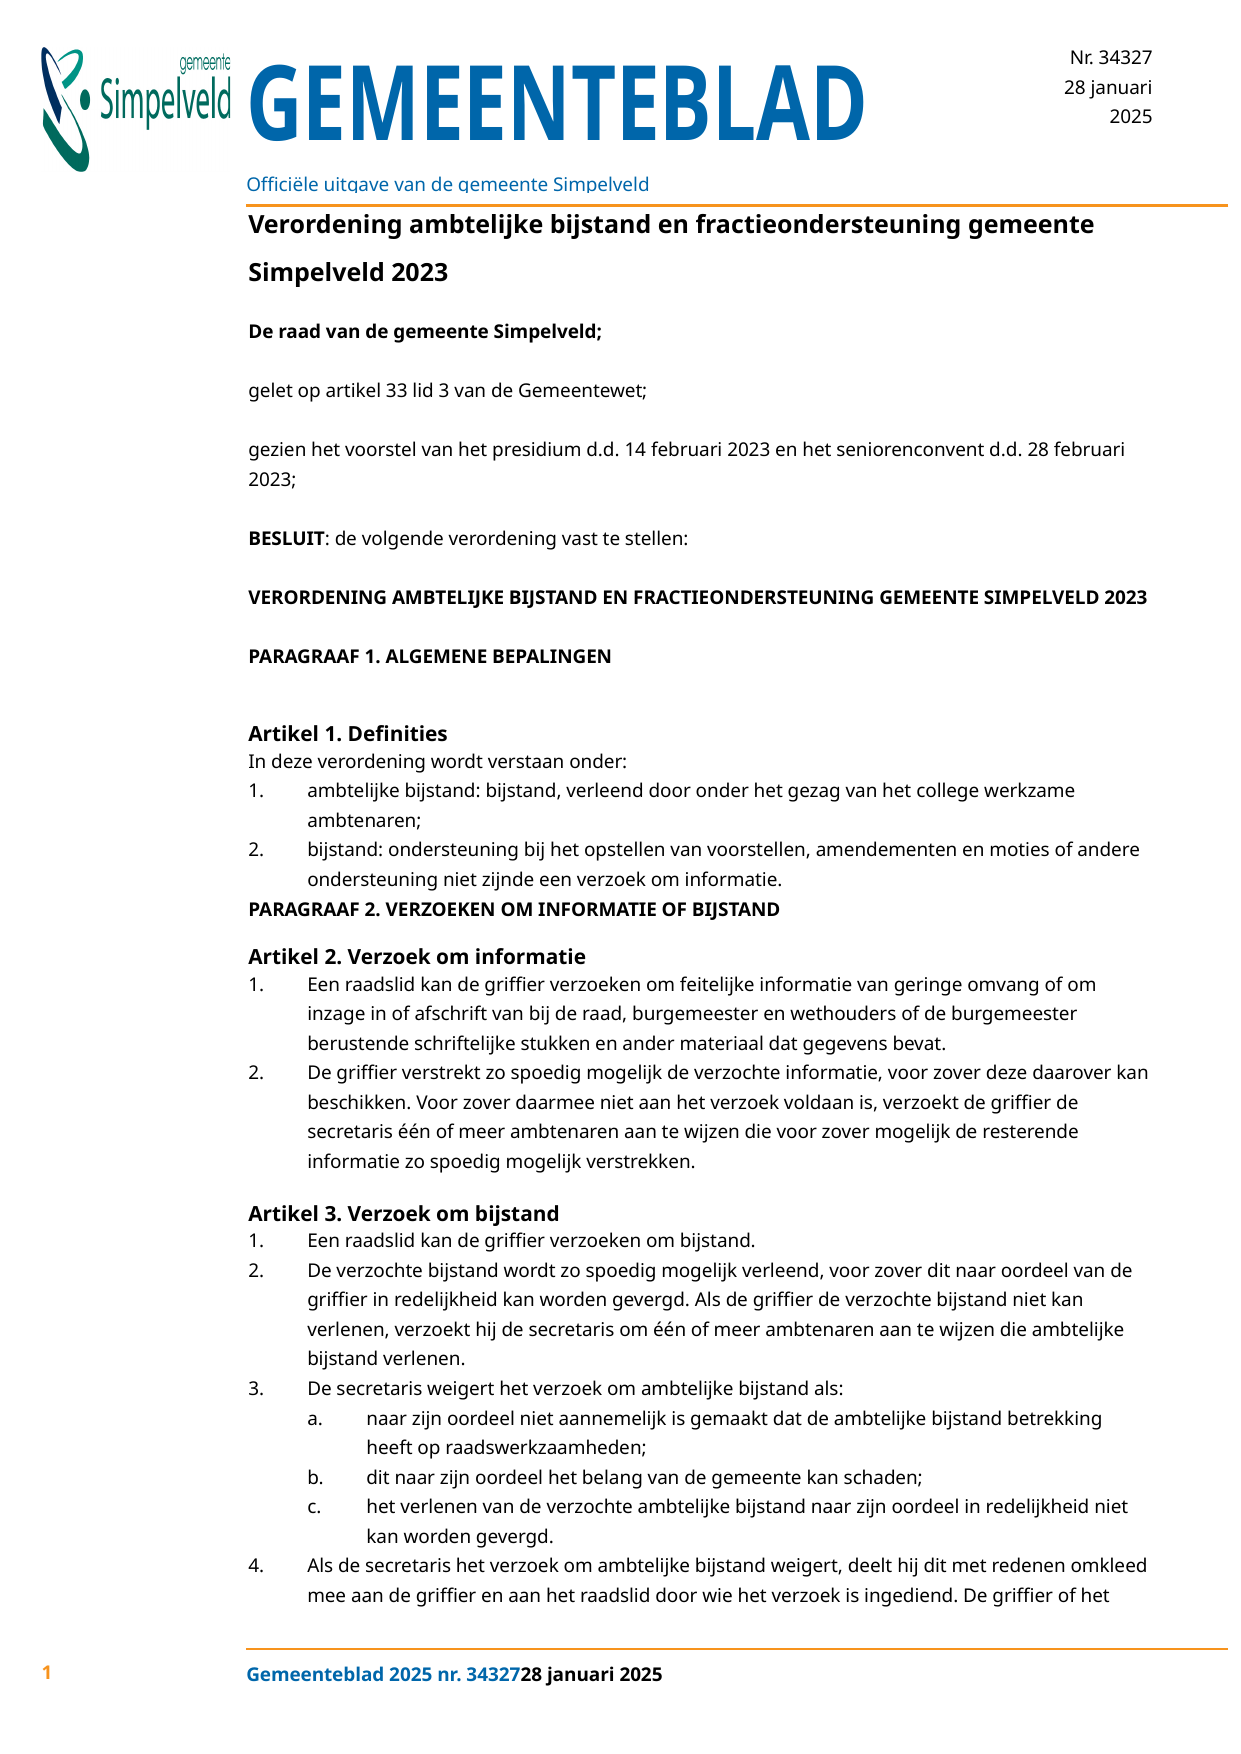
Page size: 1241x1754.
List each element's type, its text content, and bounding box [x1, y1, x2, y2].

list dit naar zijn oordeel het belang van de gemeente kan schaden; [307, 1464, 1152, 1489]
text In deze verordening wordt verstaan onder: [248, 748, 1152, 774]
text gezien het voorstel van het presidium d.d. 14 februari 2023 en het seniorenconvent d.d. 28 februari 2023; [248, 436, 1152, 492]
text PARAGRAAF 1. ALGEMENE BEPALINGEN [248, 643, 1152, 669]
list Een raadslid kan de griffier verzoeken om bijstand. [248, 1227, 1152, 1253]
list De verzochte bijstand wordt zo spoedig mogelijk verleend, voor zover dit naar oordeel van de griffier in redelijkheid kan worden gevergd. Als de griffier de verzochte bijstand niet kan verlenen, verzoekt hij de secretaris om één of meer ambtenaren aan te wijzen die ambtelijke bijstand verlenen. [248, 1257, 1152, 1371]
picture [41, 47, 231, 172]
text BESLUIT: de volgende verordening vast te stellen: [248, 525, 1152, 551]
text De raad van de gemeente Simpelveld; [248, 318, 1152, 344]
list De griffier verstrekt zo spoedig mogelijk de verzochte informatie, voor zover deze daarover kan beschikken. Voor zover daarmee niet aan het verzoek voldaan is, verzoekt de griffier de secretaris één of meer ambtenaren aan te wijzen die voor zover mogelijk de resterende informatie zo spoedig mogelijk verstrekken. [248, 1059, 1152, 1174]
list ambtelijke bijstand: bijstand, verleend door onder het gezag van het college werkzame ambtenaren; [248, 777, 1152, 833]
list De secretaris weigert het verzoek om ambtelijke bijstand als: [248, 1375, 1152, 1401]
list naar zijn oordeel niet aannemelijk is gemaakt dat de ambtelijke bijstand betrekking heeft op raadswerkzaamheden; [307, 1405, 1152, 1460]
text PARAGRAAF 2. VERZOEKEN OM INFORMATIE OF BIJSTAND [248, 896, 1152, 922]
text Artikel 2. Verzoek om informatie [248, 942, 1152, 971]
text Artikel 3. Verzoek om bijstand [248, 1199, 1152, 1227]
list Als de secretaris het verzoek om ambtelijke bijstand weigert, deelt hij dit met redenen omkleed mee aan de griffier en aan het raadslid door wie het verzoek is ingediend. De griffier of het [248, 1553, 1152, 1608]
list Een raadslid kan de griffier verzoeken om feitelijke informatie van geringe omvang of om inzage in of afschrift van bij de raad, burgemeester en wethouders of de burgemeester berustende schriftelijke stukken en ander materiaal dat gegevens bevat. [248, 971, 1152, 1056]
list het verlenen van de verzochte ambtelijke bijstand naar zijn oordeel in redelijkheid niet kan worden gevergd. [307, 1493, 1152, 1549]
text gelet op artikel 33 lid 3 van de Gemeentewet; [248, 377, 1152, 403]
text Artikel 1. Definities [248, 719, 1152, 748]
text VERORDENING AMBTELIJKE BIJSTAND EN FRACTIEONDERSTEUNING GEMEENTE SIMPELVELD 2023 [248, 584, 1152, 610]
text Verordening ambtelijke bijstand en fractieondersteuning gemeente Simpelveld 2023 [248, 207, 1152, 288]
list bijstand: ondersteuning bij het opstellen van voorstellen, amendementen en moties of andere ondersteuning niet zijnde een verzoek om informatie. [248, 837, 1152, 892]
